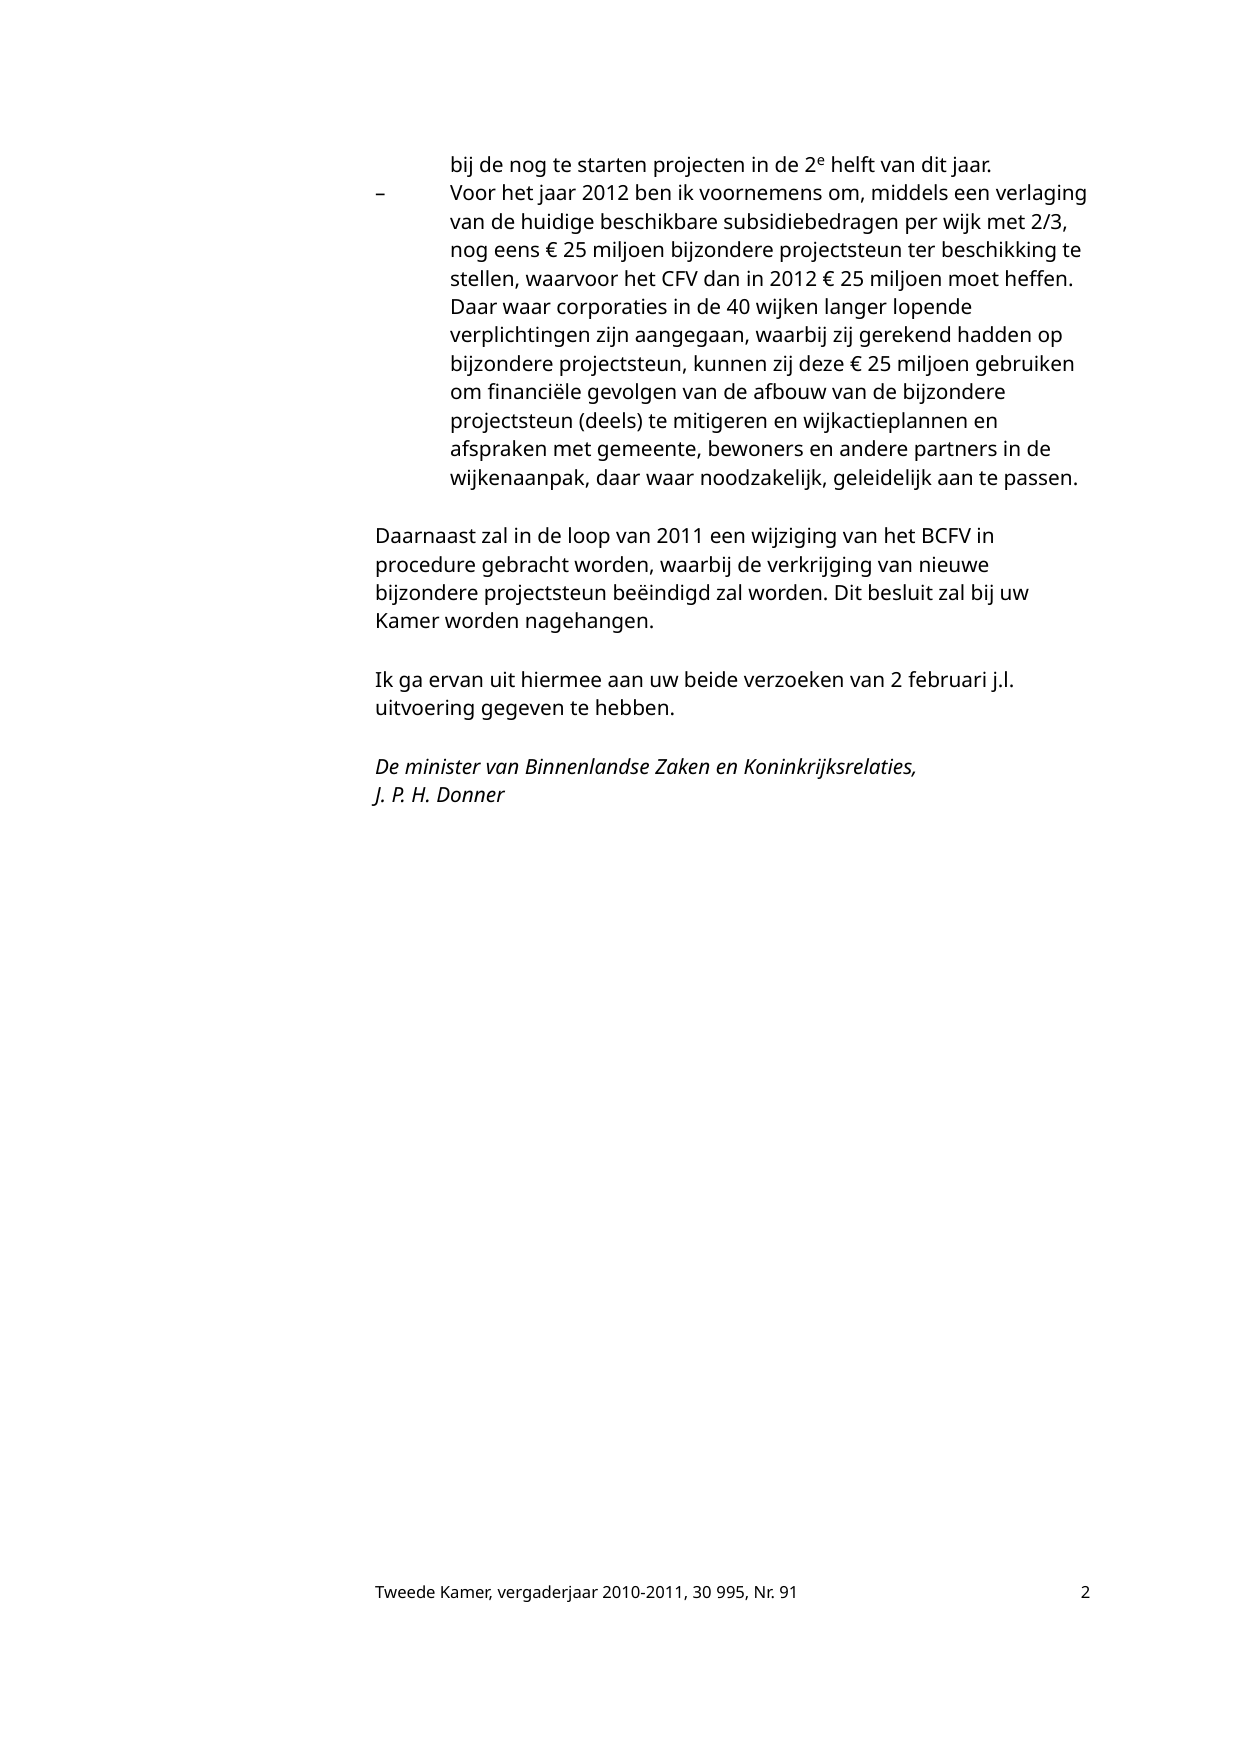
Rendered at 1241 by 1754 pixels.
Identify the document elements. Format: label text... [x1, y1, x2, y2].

list Voor het jaar 2012 ben ik voornemens om, middels een verlaging van de huidige beschikbare subsidiebedragen per wijk met 2/3, nog eens € 25 miljoen bijzondere projectsteun ter beschikking te stellen, waarvoor het CFV dan in 2012 € 25 miljoen moet heffen. Daar waar corporaties in de 40 wijken langer lopende verplichtingen zijn aangegaan, waarbij zij gerekend hadden op bijzondere projectsteun, kunnen zij deze € 25 miljoen gebruiken om financiële gevolgen van de afbouw van de bijzondere projectsteun (deels) te mitigeren en wijkactieplannen en afspraken met gemeente, bewoners en andere partners in de wijkenaanpak, daar waar noodzakelijk, geleidelijk aan te passen. [375, 178, 1090, 491]
text J. P. H. Donner [375, 780, 1090, 809]
text De minister van Binnenlandse Zaken en Koninkrijksrelaties, [375, 752, 1090, 780]
text Ik ga ervan uit hiermee aan uw beide verzoeken van 2 februari j.l. uitvoering gegeven te hebben. [375, 665, 1090, 722]
text Daarnaast zal in de loop van 2011 een wijziging van het BCFV in procedure gebracht worden, waarbij de verkrijging van nieuwe bijzondere projectsteun beëindigd zal worden. Dit besluit zal bij uw Kamer worden nagehangen. [375, 521, 1090, 635]
list bij de nog te starten projecten in de 2e helft van dit jaar. [375, 150, 1090, 178]
